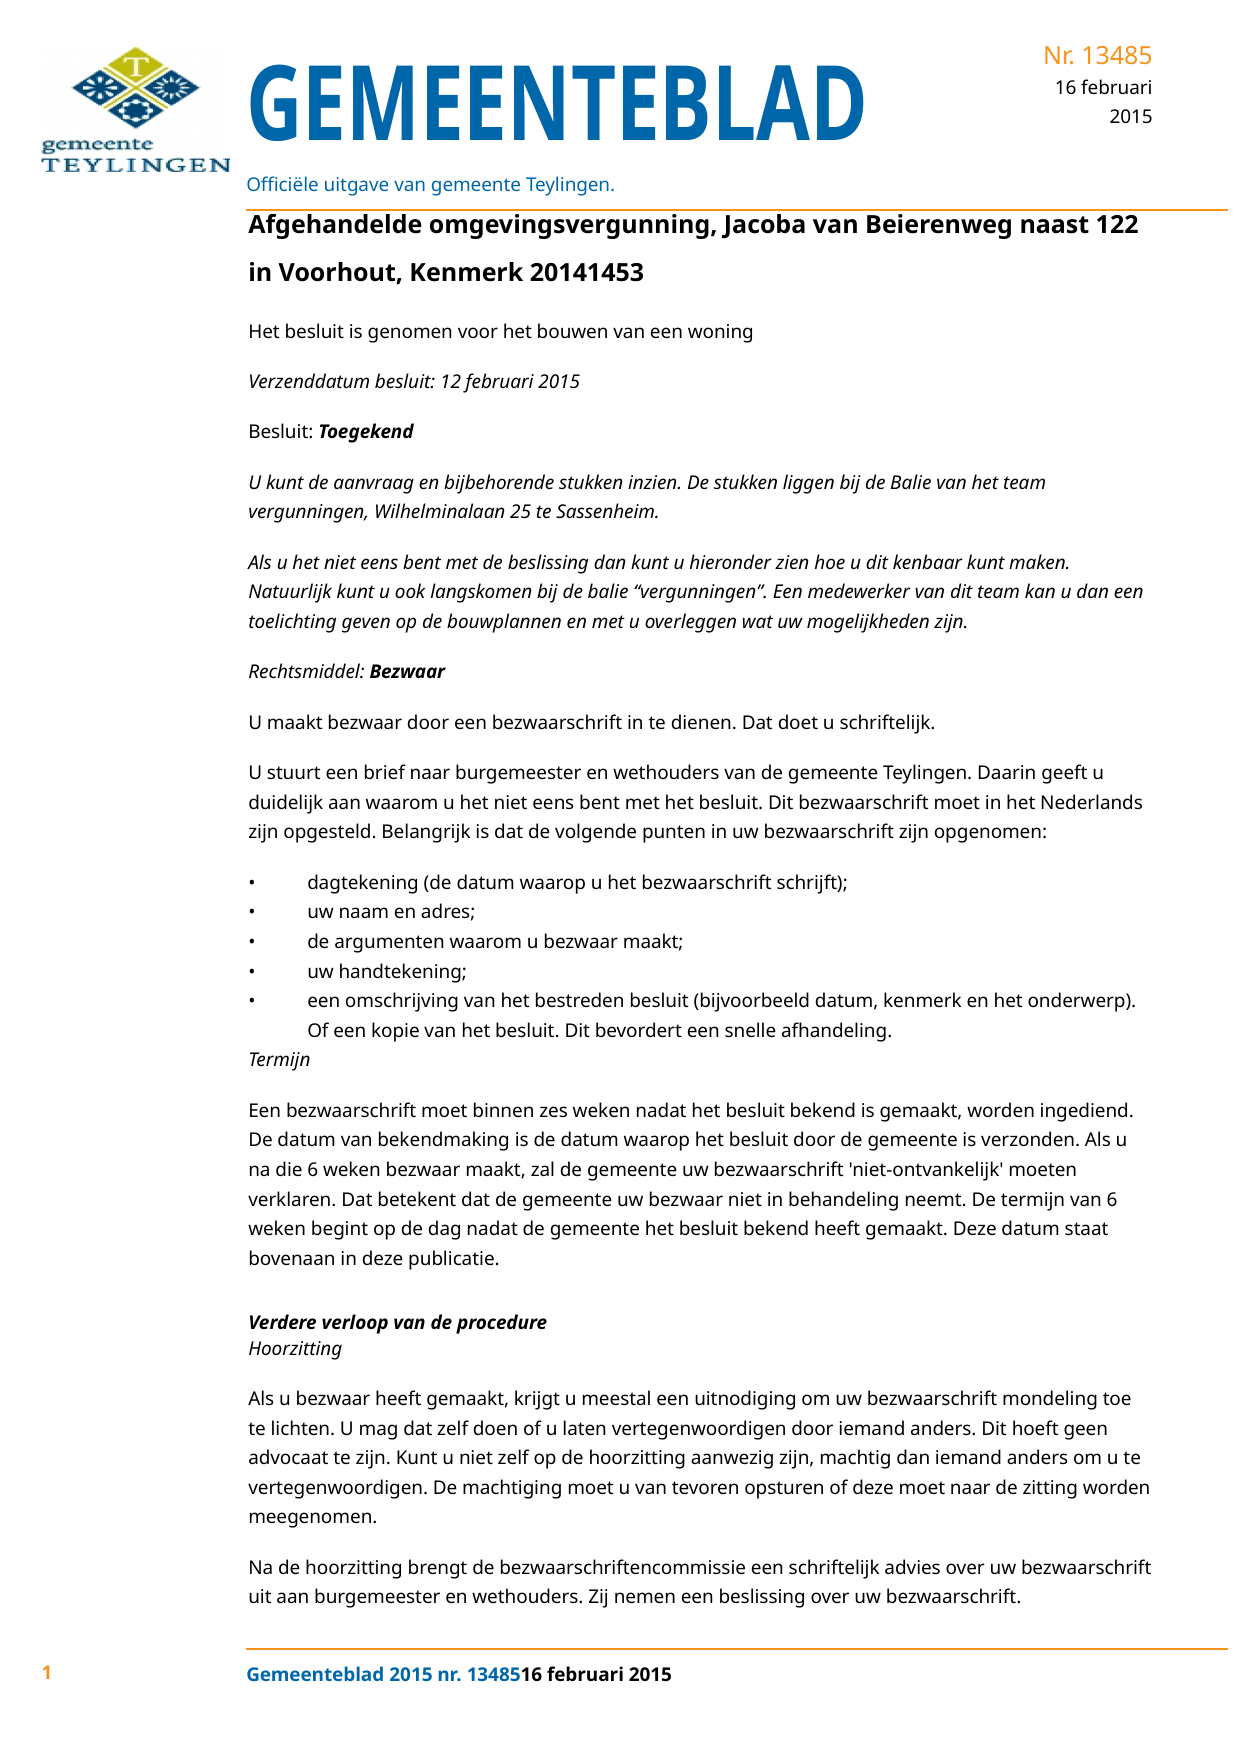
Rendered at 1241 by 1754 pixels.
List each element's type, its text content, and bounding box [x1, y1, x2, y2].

text Na de hoorzitting brengt de bezwaarschriftencommissie een schriftelijk advies over uw bezwaarschrift uit aan burgemeester en wethouders. Zij nemen een beslissing over uw bezwaarschrift. [248, 1554, 1152, 1609]
list dagtekening (de datum waarop u het bezwaarschrift schrijft); [248, 869, 1152, 895]
text Hoorzitting [248, 1335, 1152, 1360]
list uw handtekening; [248, 958, 1152, 984]
text Als u het niet eens bent met de beslissing dan kunt u hieronder zien hoe u dit kenbaar kunt maken. Natuurlijk kunt u ook langskomen bij de balie “vergunningen”. Een medewerker van dit team kan u dan een toelichting geven op de bouwplannen en met u overleggen wat uw mogelijkheden zijn. [248, 549, 1152, 634]
list de argumenten waarom u bezwaar maakt; [248, 928, 1152, 954]
text Het besluit is genomen voor het bouwen van een woning [248, 318, 1152, 344]
text U kunt de aanvraag en bijbehorende stukken inzien. De stukken liggen bij de Balie van het team vergunningen, Wilhelminalaan 25 te Sassenheim. [248, 469, 1152, 524]
text Termijn [248, 1047, 1152, 1072]
text U maakt bezwaar door een bezwaarschrift in te dienen. Dat doet u schriftelijk. [248, 709, 1152, 735]
text Als u bezwaar heeft gemaakt, krijgt u meestal een uitnodiging om uw bezwaarschrift mondeling toe te lichten. U mag dat zelf doen of u laten vertegenwoordigen door iemand anders. Dit hoeft geen advocaat te zijn. Kunt u niet zelf op de hoorzitting aanwezig zijn, machtig dan iemand anders om u te vertegenwoordigen. De machtiging moet u van tevoren opsturen of deze moet naar de zitting worden meegenomen. [248, 1385, 1152, 1529]
picture [41, 47, 231, 172]
text Afgehandelde omgevingsvergunning, Jacoba van Beierenweg naast 122 in Voorhout, Kenmerk 20141453 [248, 211, 1152, 288]
text Een bezwaarschrift moet binnen zes weken nadat het besluit bekend is gemaakt, worden ingediend. De datum van bekendmaking is de datum waarop het besluit door de gemeente is verzonden. Als u na die 6 weken bezwaar maakt, zal de gemeente uw bezwaarschrift 'niet-ontvankelijk' moeten verklaren. Dat betekent dat de gemeente uw bezwaar niet in behandeling neemt. De termijn van 6 weken begint op de dag nadat de gemeente het besluit bekend heeft gemaakt. Deze datum staat bovenaan in deze publicatie. [248, 1097, 1152, 1271]
text Besluit: Toegekend [248, 419, 1152, 444]
text Verzenddatum besluit: 12 februari 2015 [248, 368, 1152, 394]
list een omschrijving van het bestreden besluit (bijvoorbeeld datum, kenmerk en het onderwerp). Of een kopie van het besluit. Dit bevordert een snelle afhandeling. [248, 987, 1152, 1043]
list uw naam en adres; [248, 899, 1152, 924]
text Verdere verloop van de procedure [248, 1309, 1152, 1335]
text Rechtsmiddel: Bezwaar [248, 659, 1152, 684]
text U stuurt een brief naar burgemeester en wethouders van de gemeente Teylingen. Daarin geeft u duidelijk aan waarom u het niet eens bent met het besluit. Dit bezwaarschrift moet in het Nederlands zijn opgesteld. Belangrijk is dat de volgende punten in uw bezwaarschrift zijn opgenomen: [248, 759, 1152, 844]
